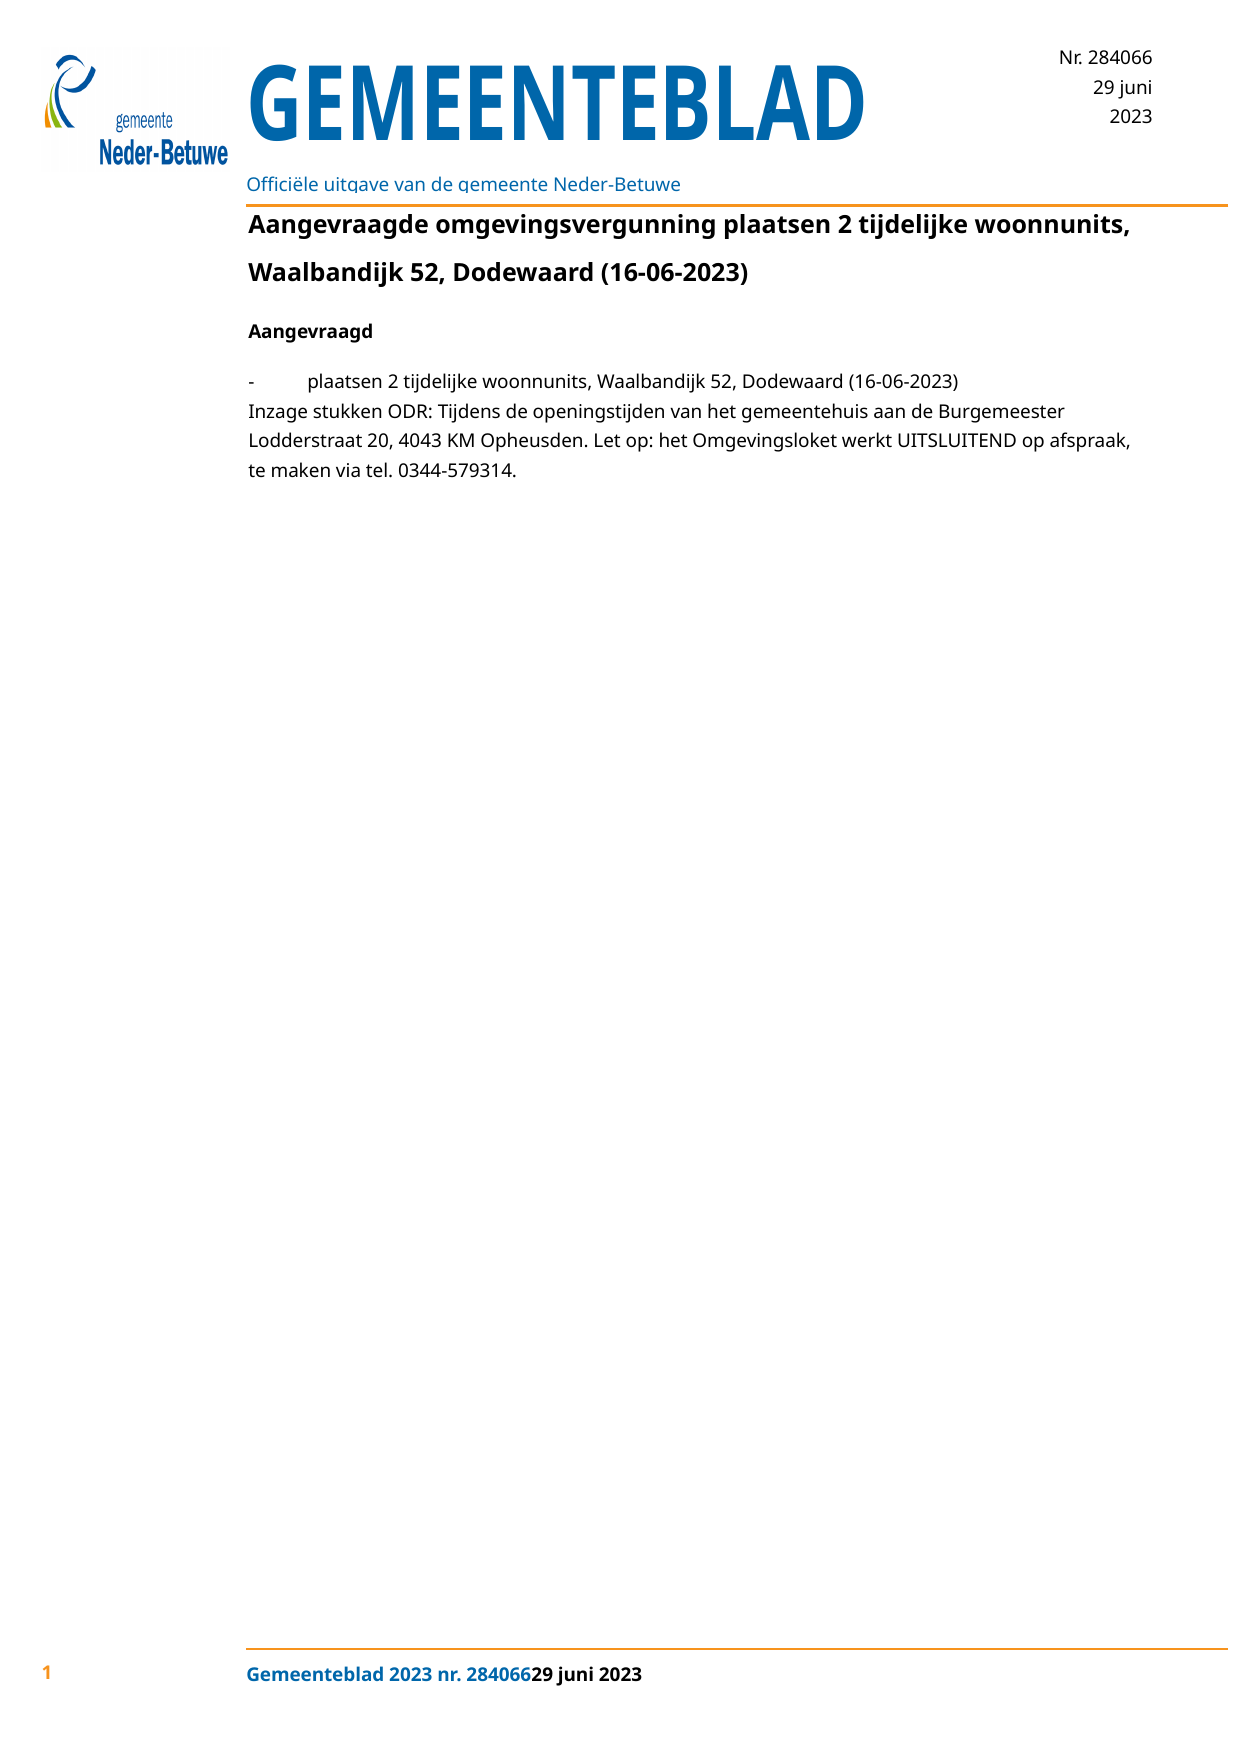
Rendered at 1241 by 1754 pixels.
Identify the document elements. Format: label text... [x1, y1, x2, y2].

picture [41, 47, 231, 172]
list plaatsen 2 tijdelijke woonnunits, Waalbandijk 52, Dodewaard (16-06-2023) [248, 368, 1152, 394]
text Aangevraagde omgevingsvergunning plaatsen 2 tijdelijke woonnunits, Waalbandijk 52, Dodewaard (16-06-2023) [248, 207, 1152, 288]
text Inzage stukken ODR: Tijdens de openingstijden van het gemeentehuis aan de Burgemeester Lodderstraat 20, 4043 KM Opheusden. Let op: het Omgevingsloket werkt UITSLUITEND op afspraak, te maken via tel. 0344-579314. [248, 398, 1152, 483]
text Aangevraagd [248, 318, 1152, 344]
